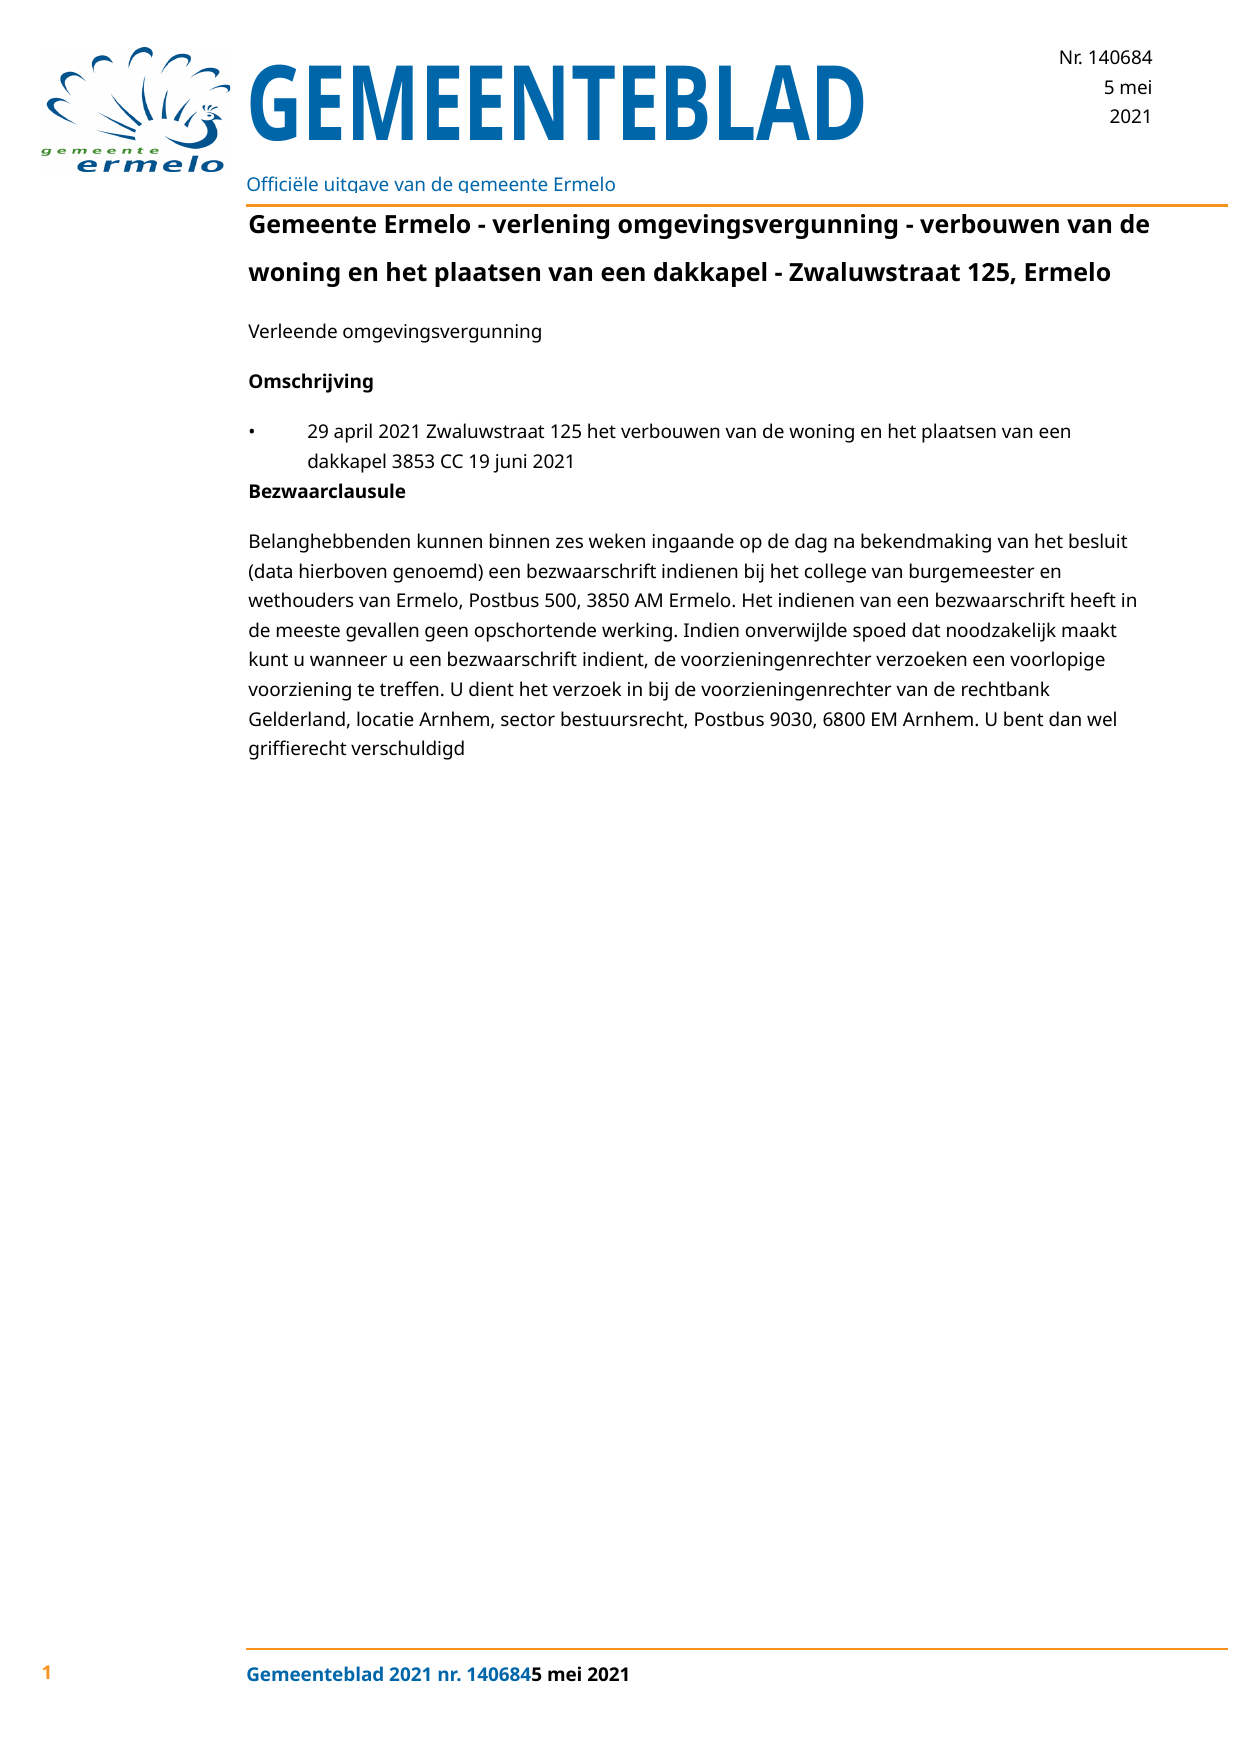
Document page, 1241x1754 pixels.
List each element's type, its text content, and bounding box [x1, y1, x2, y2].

text Belanghebbenden kunnen binnen zes weken ingaande op de dag na bekendmaking van het besluit (data hierboven genoemd) een bezwaarschrift indienen bij het college van burgemeester en wethouders van Ermelo, Postbus 500, 3850 AM Ermelo. Het indienen van een bezwaarschrift heeft in de meeste gevallen geen opschortende werking. Indien onverwijlde spoed dat noodzakelijk maakt kunt u wanneer u een bezwaarschrift indient, de voorzieningenrechter verzoeken een voorlopige voorziening te treffen. U dient het verzoek in bij de voorzieningenrechter van de rechtbank Gelderland, locatie Arnhem, sector bestuursrecht, Postbus 9030, 6800 EM Arnhem. U bent dan wel griffierecht verschuldigd [248, 528, 1152, 761]
text Verleende omgevingsvergunning [248, 318, 1152, 344]
picture [41, 47, 231, 172]
text Bezwaarclausule [248, 478, 1152, 504]
list 29 april 2021 Zwaluwstraat 125 het verbouwen van de woning en het plaatsen van een dakkapel 3853 CC 19 juni 2021 [248, 419, 1152, 474]
text Omschrijving [248, 368, 1152, 394]
text Gemeente Ermelo - verlening omgevingsvergunning - verbouwen van de woning en het plaatsen van een dakkapel - Zwaluwstraat 125, Ermelo [248, 207, 1152, 288]
